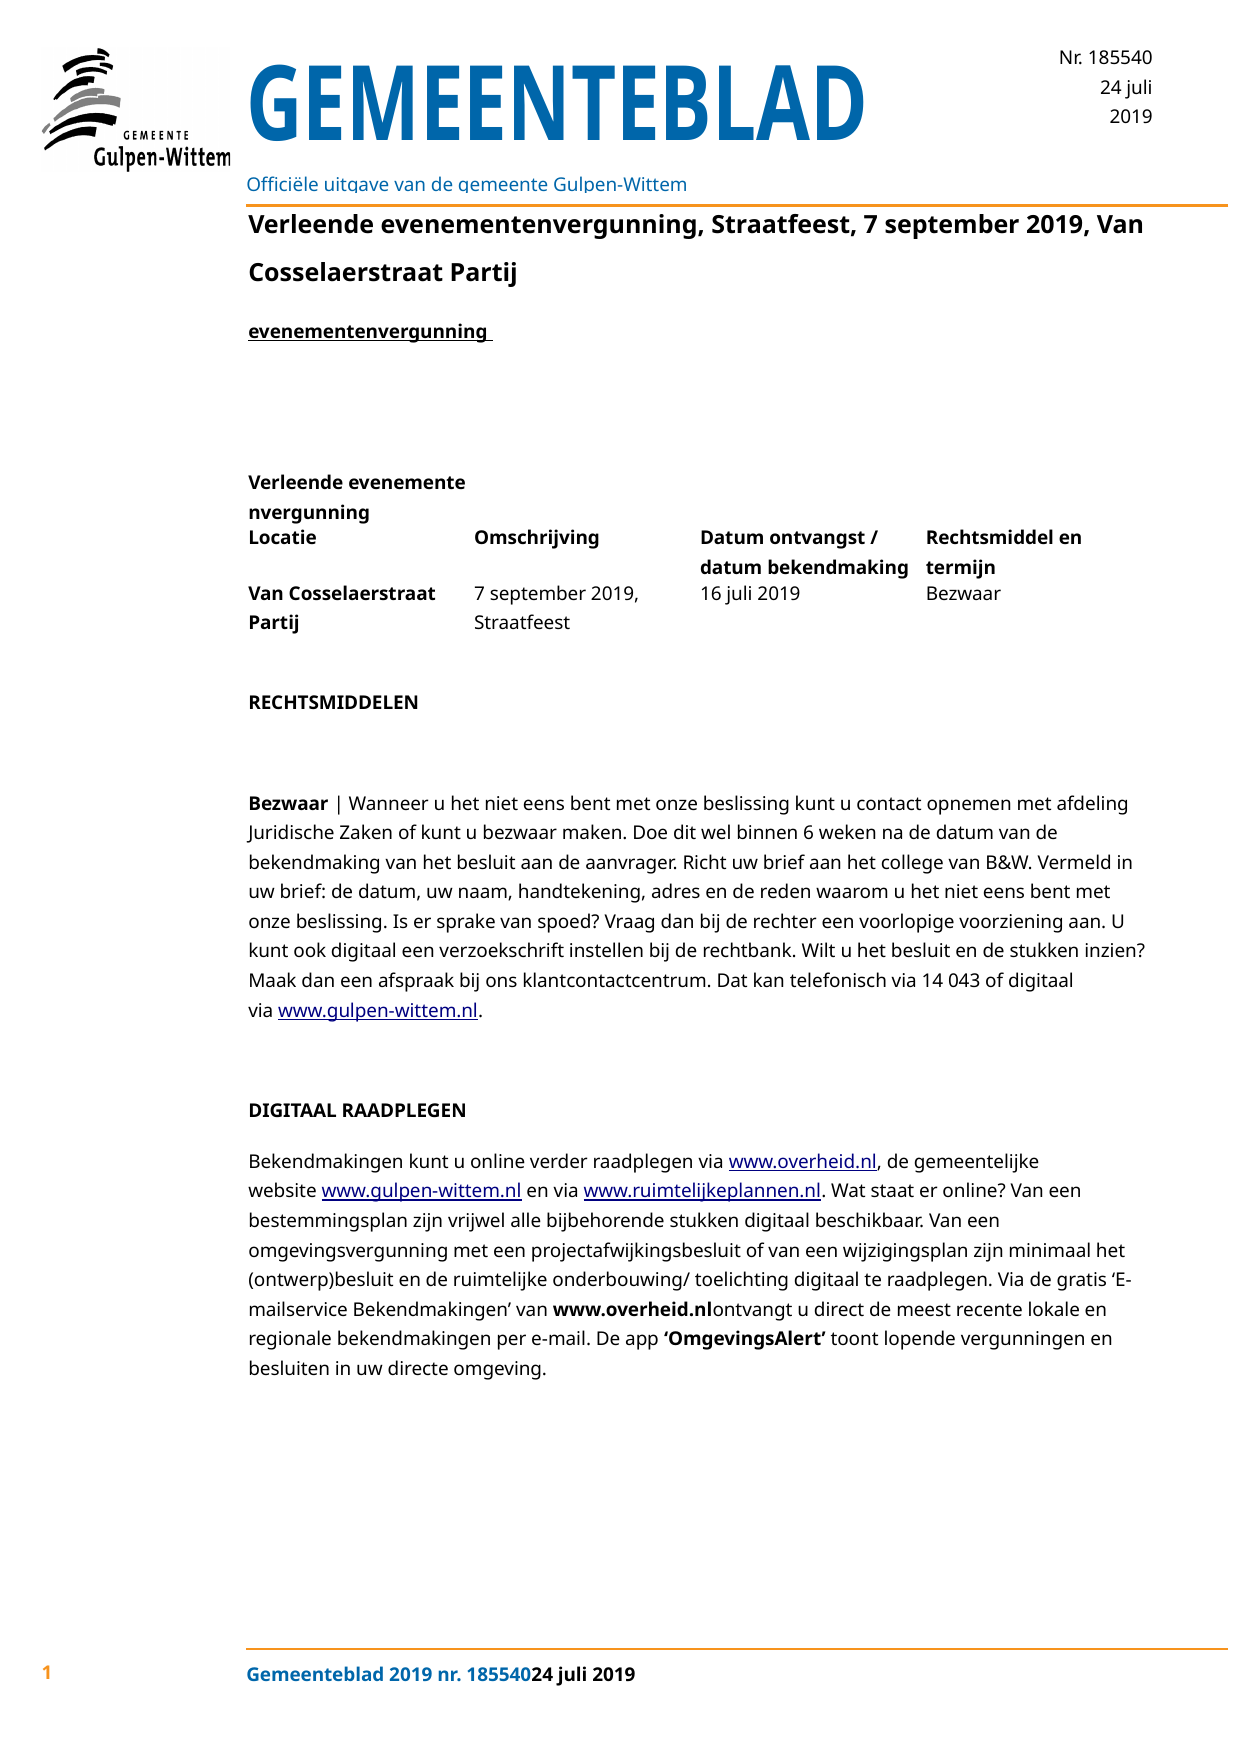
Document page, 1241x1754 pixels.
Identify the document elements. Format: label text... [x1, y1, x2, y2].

table_header [700, 469, 926, 524]
table_header [926, 469, 1152, 524]
table_cell Locatie [248, 525, 474, 580]
text Verleende evenementenvergunning, Straatfeest, 7 september 2019, Van Cosselaerstraat Partij [248, 207, 1152, 288]
table_cell 7 september 2019, Straatfeest [474, 580, 700, 635]
table_cell Rechtsmiddel en termijn [926, 525, 1152, 580]
picture [41, 47, 231, 172]
text Bezwaar | Wanneer u het niet eens bent met onze beslissing kunt u contact opnemen met afdeling Juridische Zaken of kunt u bezwaar maken. Doe dit wel binnen 6 weken na de datum van de bekendmaking van het besluit aan de aanvrager. Richt uw brief aan het college van B&W. Vermeld in uw brief: de datum, uw naam, handtekening, adres en de reden waarom u het niet eens bent met onze beslissing. Is er sprake van spoed? Vraag dan bij de rechter een voorlopige voorziening aan. U kunt ook digitaal een verzoekschrift instellen bij de rechtbank. Wilt u het besluit en de stukken inzien? Maak dan een afspraak bij ons klantcontactcentrum. Dat kan telefonisch via 14 043 of digitaal via www.gulpen-wittem.nl. [248, 790, 1152, 1022]
table_cell Omschrijving [474, 525, 700, 580]
table_header [474, 469, 700, 524]
text DIGITAAL RAADPLEGEN [248, 1098, 1152, 1123]
table_header Verleende evenementenvergunning [248, 469, 474, 524]
text Bekendmakingen kunt u online verder raadplegen via www.overheid.nl, de gemeentelijke website www.gulpen-wittem.nl en via www.ruimtelijkeplannen.nl. Wat staat er online? Van een bestemmingsplan zijn vrijwel alle bijbehorende stukken digitaal beschikbaar. Van een omgevingsvergunning met een projectafwijkingsbesluit of van een wijzigingsplan zijn minimaal het (ontwerp)besluit en de ruimtelijke onderbouwing/ toelichting digitaal te raadplegen. Via de gratis ‘E-mailservice Bekendmakingen’ van www.overheid.nlontvangt u direct de meest recente lokale en regionale bekendmakingen per e-mail. De app ‘OmgevingsAlert’ toont lopende vergunningen en besluiten in uw directe omgeving. [248, 1148, 1152, 1381]
text evenementenvergunning [248, 318, 1152, 344]
table_cell Van Cosselaerstraat Partij [248, 580, 474, 635]
table_cell Datum ontvangst / datum bekendmaking [700, 525, 926, 580]
table_cell 16 juli 2019 [700, 580, 926, 635]
table_cell Bezwaar [926, 580, 1152, 635]
text RECHTSMIDDELEN [248, 689, 1152, 714]
